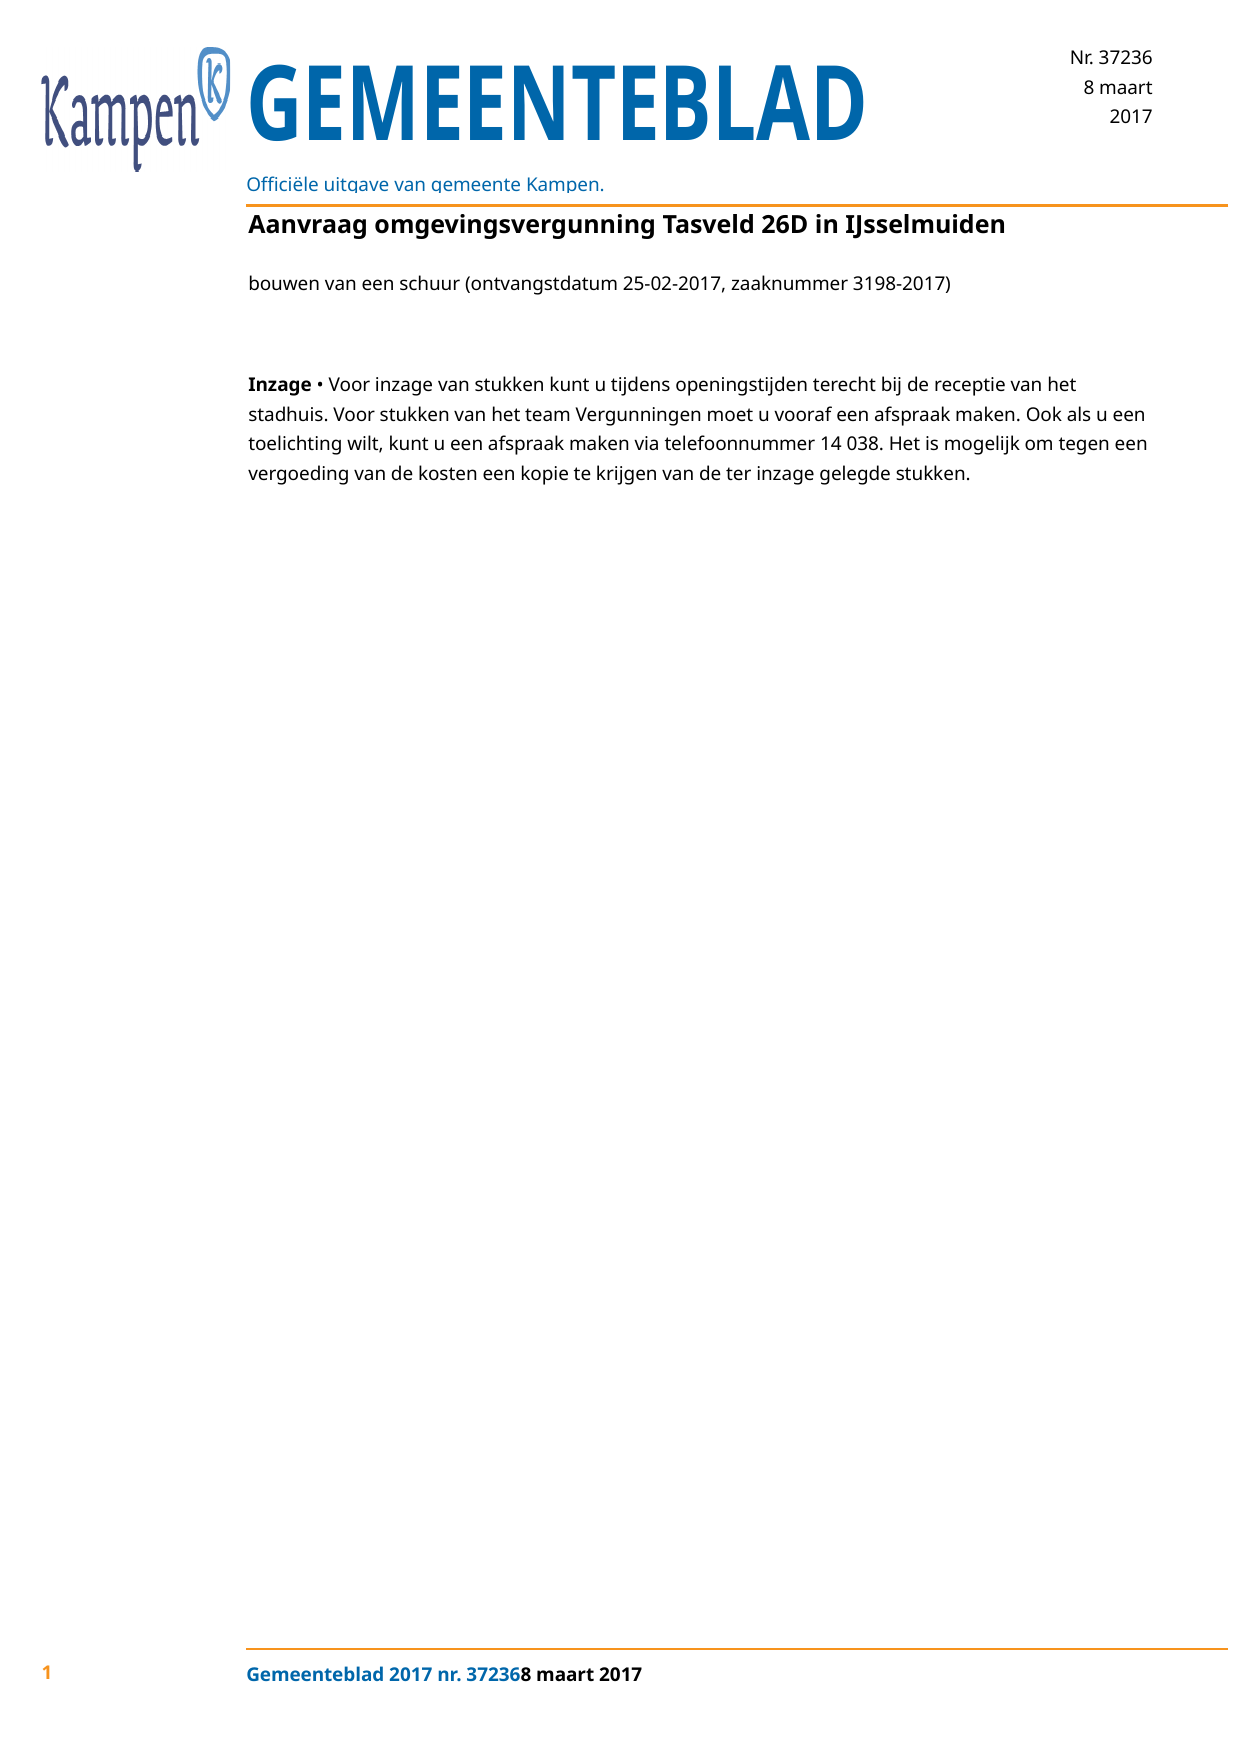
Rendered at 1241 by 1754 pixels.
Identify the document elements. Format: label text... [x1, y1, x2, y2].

text Inzage • Voor inzage van stukken kunt u tijdens openingstijden terecht bij de receptie van het stadhuis. Voor stukken van het team Vergunningen moet u vooraf een afspraak maken. Ook als u een toelichting wilt, kunt u een afspraak maken via telefoonnummer 14 038. Het is mogelijk om tegen een vergoeding van de kosten een kopie te krijgen van de ter inzage gelegde stukken. [248, 371, 1152, 486]
text bouwen van een schuur (ontvangstdatum 25-02-2017, zaaknummer 3198-2017) [248, 270, 1152, 296]
text Aanvraag omgevingsvergunning Tasveld 26D in IJsselmuiden [248, 207, 1152, 241]
picture [41, 47, 231, 172]
